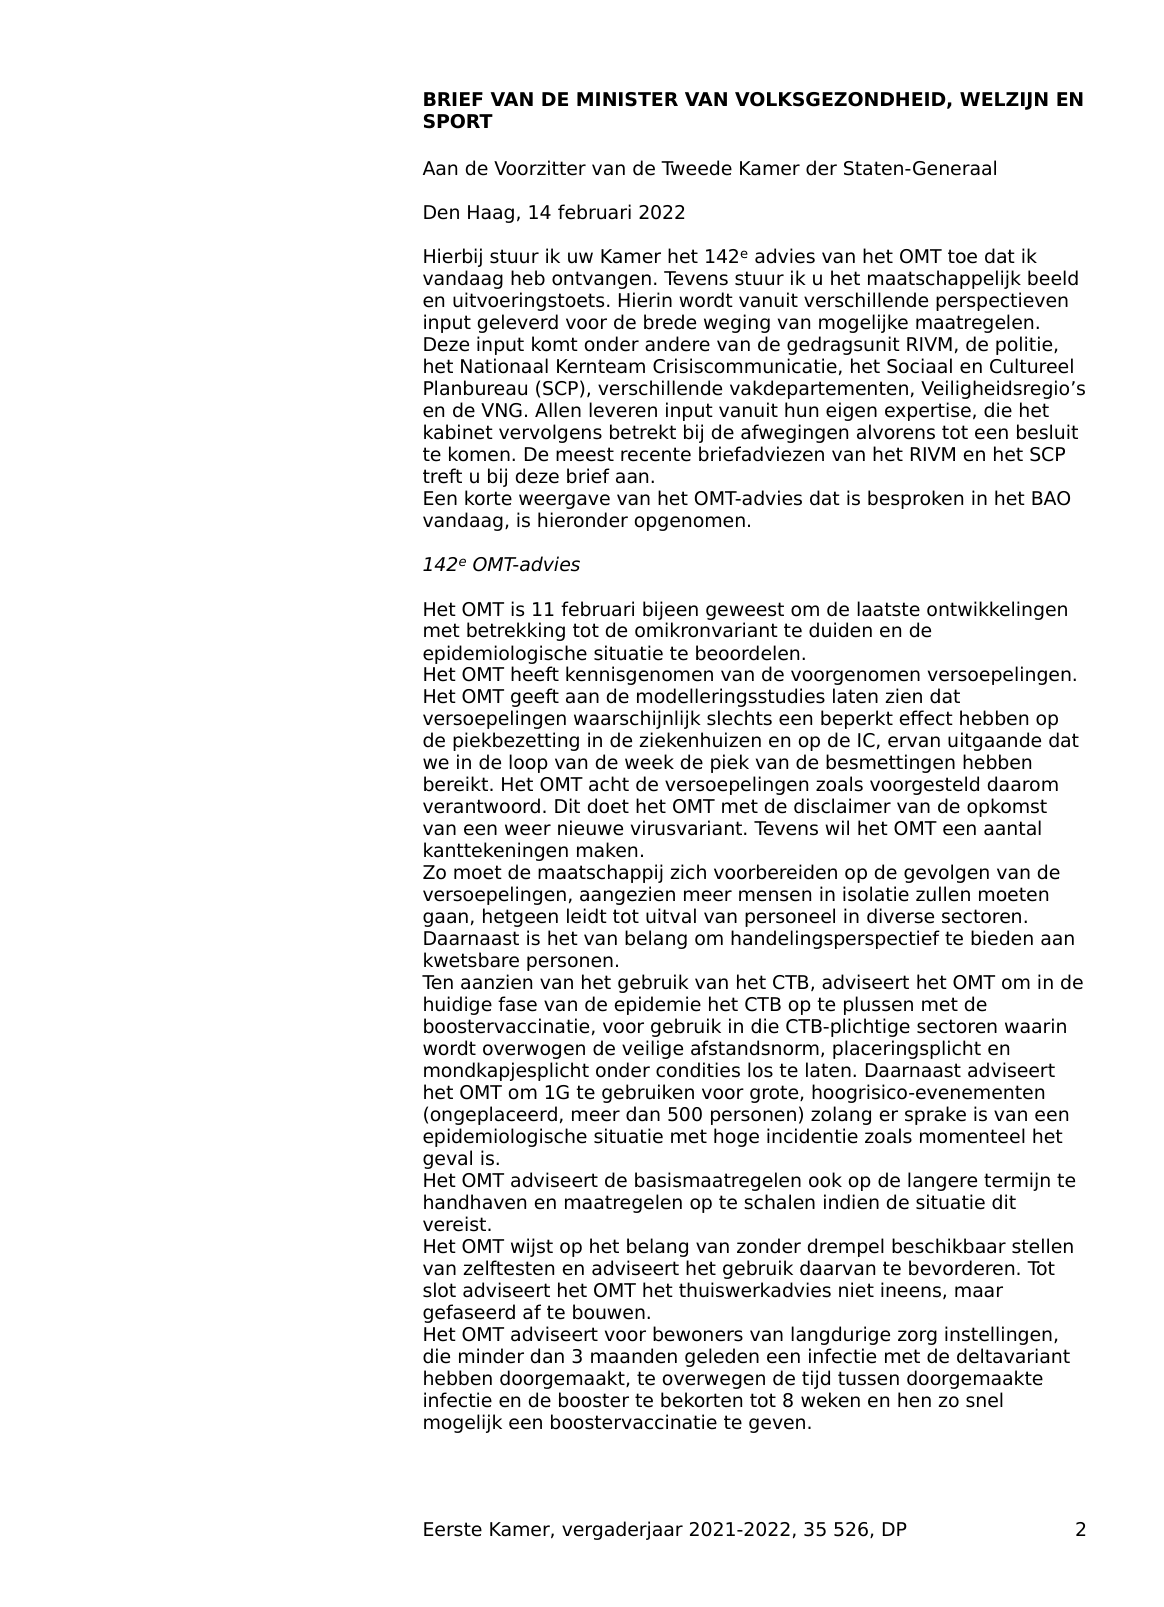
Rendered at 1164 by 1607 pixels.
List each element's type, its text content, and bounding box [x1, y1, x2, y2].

subtitle BRIEF VAN DE MINISTER VAN VOLKSGEZONDHEID, WELZIJN EN SPORT [422, 89, 1087, 133]
text Het OMT wijst op het belang van zonder drempel beschikbaar stellen van zelftesten en adviseert het gebruik daarvan te bevorderen. Tot slot adviseert het OMT het thuiswerkadvies niet ineens, maar gefaseerd af te bouwen. [422, 1236, 1087, 1324]
text Zo moet de maatschappij zich voorbereiden op de gevolgen van de versoepelingen, aangezien meer mensen in isolatie zullen moeten gaan, hetgeen leidt tot uitval van personeel in diverse sectoren. Daarnaast is het van belang om handelingsperspectief te bieden aan kwetsbare personen. [422, 862, 1087, 972]
text Het OMT adviseert voor bewoners van langdurige zorg instellingen, die minder dan 3 maanden geleden een infectie met de deltavariant hebben doorgemaakt, te overwegen de tijd tussen doorgemaakte infectie en de booster te bekorten tot 8 weken en hen zo snel mogelijk een boostervaccinatie te geven. [422, 1324, 1087, 1434]
text Ten aanzien van het gebruik van het CTB, adviseert het OMT om in de huidige fase van de epidemie het CTB op te plussen met de boostervaccinatie, voor gebruik in die CTB-plichtige sectoren waarin wordt overwogen de veilige afstandsnorm, placeringsplicht en mondkapjesplicht onder condities los te laten. Daarnaast adviseert het OMT om 1G te gebruiken voor grote, hoogrisico-evenementen (ongeplaceerd, meer dan 500 personen) zolang er sprake is van een epidemiologische situatie met hoge incidentie zoals momenteel het geval is. [422, 972, 1087, 1170]
text Het OMT is 11 februari bijeen geweest om de laatste ontwikkelingen met betrekking tot de omikronvariant te duiden en de epidemiologische situatie te beoordelen. [422, 598, 1087, 664]
text Den Haag, 14 februari 2022 [422, 202, 1087, 224]
text Hierbij stuur ik uw Kamer het 142e advies van het OMT toe dat ik vandaag heb ontvangen. Tevens stuur ik u het maatschappelijk beeld en uitvoeringstoets. Hierin wordt vanuit verschillende perspectieven input geleverd voor de brede weging van mogelijke maatregelen. Deze input komt onder andere van de gedragsunit RIVM, de politie, het Nationaal Kernteam Crisiscommunicatie, het Sociaal en Cultureel Planbureau (SCP), verschillende vakdepartementen, Veiligheidsregio’s en de VNG. Allen leveren input vanuit hun eigen expertise, die het kabinet vervolgens betrekt bij de afwegingen alvorens tot een besluit te komen. De meest recente briefadviezen van het RIVM en het SCP treft u bij deze brief aan. [422, 246, 1087, 488]
text Aan de Voorzitter van de Tweede Kamer der Staten-Generaal [422, 158, 1087, 180]
subtitle 142e OMT-advies [422, 554, 1087, 576]
text Het OMT heeft kennisgenomen van de voorgenomen versoepelingen. Het OMT geeft aan de modelleringsstudies laten zien dat versoepelingen waarschijnlijk slechts een beperkt effect hebben op de piekbezetting in de ziekenhuizen en op de IC, ervan uitgaande dat we in de loop van de week de piek van de besmettingen hebben bereikt. Het OMT acht de versoepelingen zoals voorgesteld daarom verantwoord. Dit doet het OMT met de disclaimer van de opkomst van een weer nieuwe virusvariant. Tevens wil het OMT een aantal kanttekeningen maken. [422, 664, 1087, 862]
text Een korte weergave van het OMT-advies dat is besproken in het BAO vandaag, is hieronder opgenomen. [422, 488, 1087, 532]
text Het OMT adviseert de basismaatregelen ook op de langere termijn te handhaven en maatregelen op te schalen indien de situatie dit vereist. [422, 1170, 1087, 1236]
